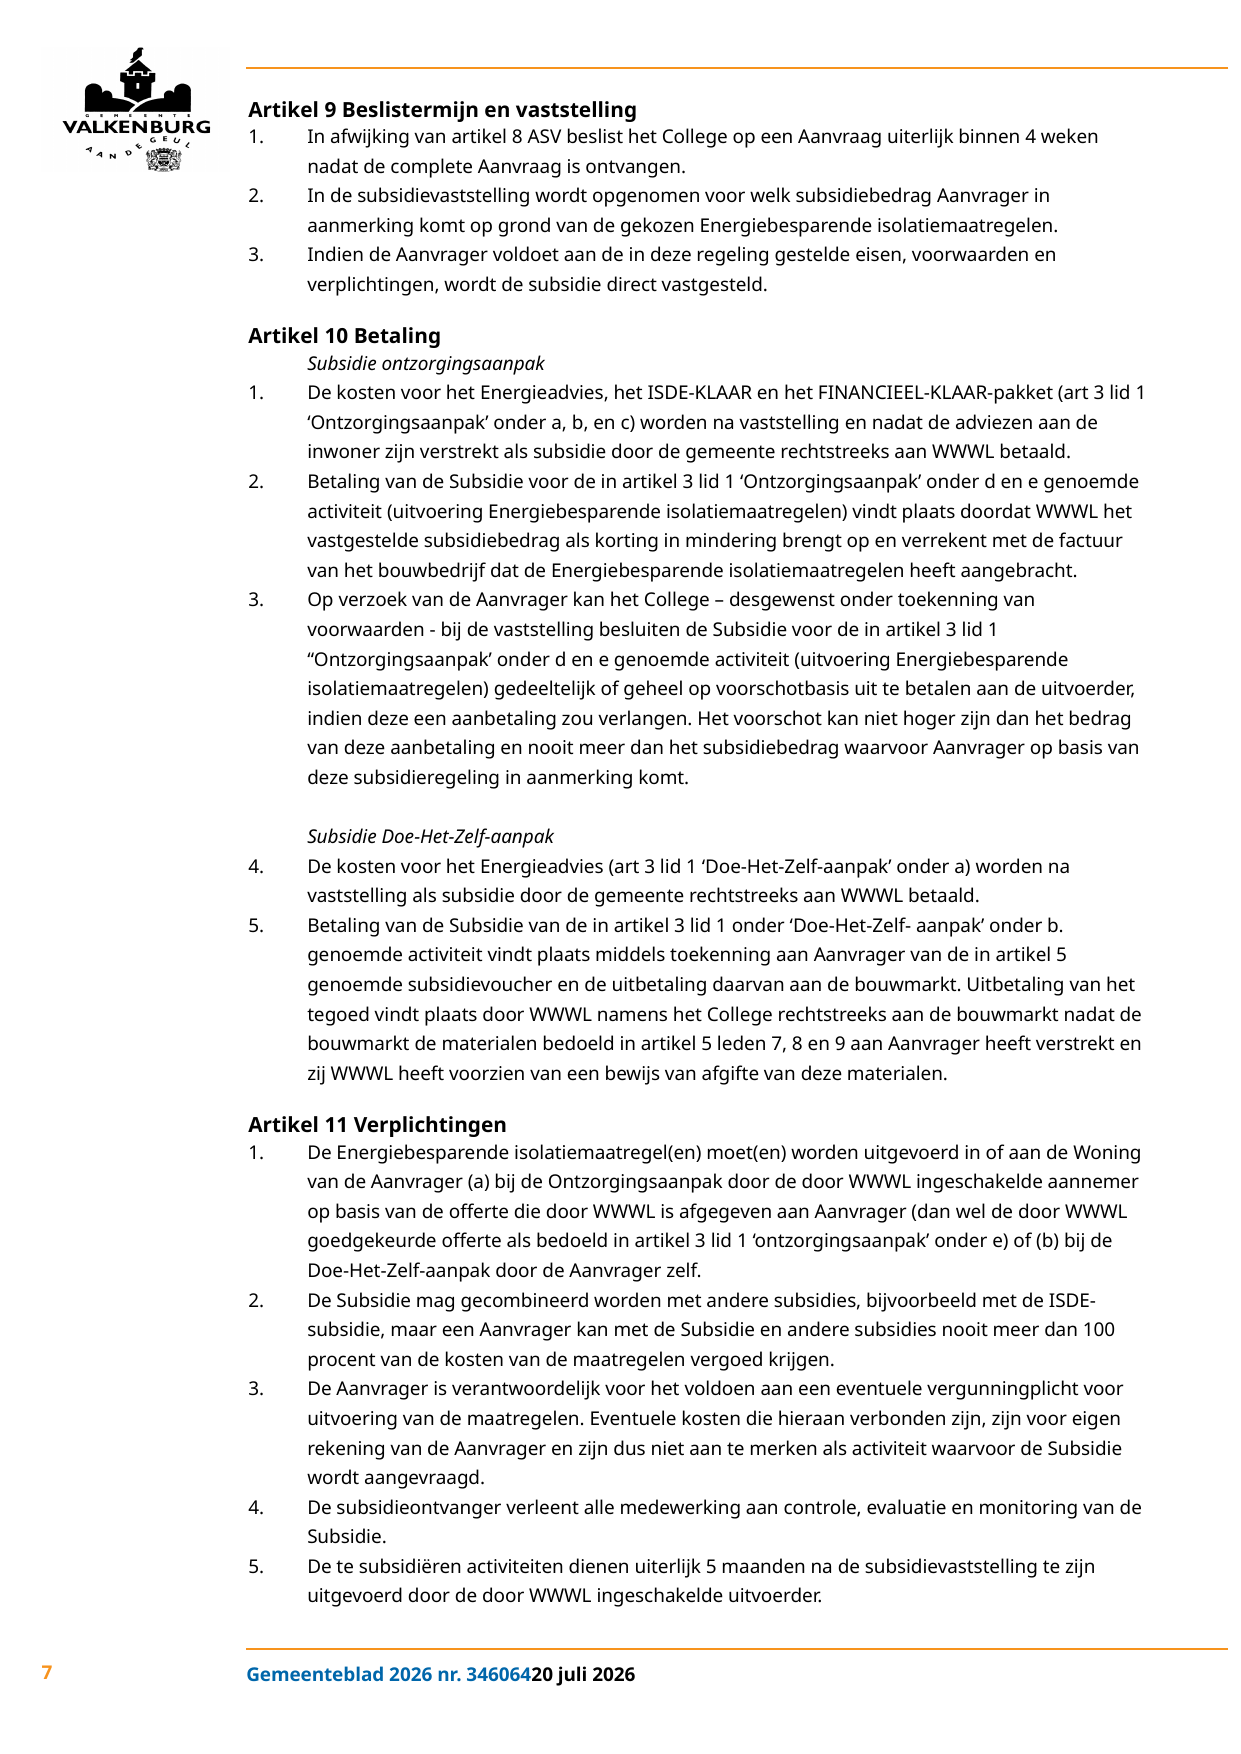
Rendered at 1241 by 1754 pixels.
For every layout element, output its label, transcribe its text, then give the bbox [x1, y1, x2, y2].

list De kosten voor het Energieadvies (art 3 lid 1 ‘Doe-Het-Zelf-aanpak’ onder a) worden na vaststelling als subsidie door de gemeente rechtstreeks aan WWWL betaald. [248, 853, 1152, 908]
list De kosten voor het Energieadvies, het ISDE-KLAAR en het FINANCIEEL-KLAAR-pakket (art 3 lid 1 ‘Ontzorgingsaanpak’ onder a, b, en c) worden na vaststelling en nadat de adviezen aan de inwoner zijn verstrekt als subsidie door de gemeente rechtstreeks aan WWWL betaald. [248, 379, 1152, 464]
text Artikel 9 Beslistermijn en vaststelling [248, 95, 1152, 123]
list De Aanvrager is verantwoordelijk voor het voldoen aan een eventuele vergunningplicht voor uitvoering van de maatregelen. Eventuele kosten die hieraan verbonden zijn, zijn voor eigen rekening van de Aanvrager en zijn dus niet aan te merken als activiteit waarvoor de Subsidie wordt aangevraagd. [248, 1376, 1152, 1490]
list Betaling van de Subsidie van de in artikel 3 lid 1 onder ‘Doe-Het-Zelf- aanpak’ onder b. genoemde activiteit vindt plaats middels toekenning aan Aanvrager van de in artikel 5 genoemde subsidievoucher en de uitbetaling daarvan aan de bouwmarkt. Uitbetaling van het tegoed vindt plaats door WWWL namens het College rechtstreeks aan de bouwmarkt nadat de bouwmarkt de materialen bedoeld in artikel 5 leden 7, 8 en 9 aan Aanvrager heeft verstrekt en zij WWWL heeft voorzien van een bewijs van afgifte van deze materialen. [248, 912, 1152, 1086]
list In de subsidievaststelling wordt opgenomen voor welk subsidiebedrag Aanvrager in aanmerking komt op grond van de gekozen Energiebesparende isolatiemaatregelen. [248, 182, 1152, 238]
picture [41, 47, 231, 172]
text Artikel 11 Verplichtingen [248, 1110, 1152, 1139]
list Subsidie Doe-Het-Zelf-aanpak [248, 823, 1152, 849]
list Op verzoek van de Aanvrager kan het College – desgewenst onder toekenning van voorwaarden - bij de vaststelling besluiten de Subsidie voor de in artikel 3 lid 1 “Ontzorgingsaanpak’ onder d en e genoemde activiteit (uitvoering Energiebesparende isolatiemaatregelen) gedeeltelijk of geheel op voorschotbasis uit te betalen aan de uitvoerder, indien deze een aanbetaling zou verlangen. Het voorschot kan niet hoger zijn dan het bedrag van deze aanbetaling en nooit meer dan het subsidiebedrag waarvoor Aanvrager op basis van deze subsidieregeling in aanmerking komt. [248, 587, 1152, 790]
list De Energiebesparende isolatiemaatregel(en) moet(en) worden uitgevoerd in of aan de Woning van de Aanvrager (a) bij de Ontzorgingsaanpak door de door WWWL ingeschakelde aannemer op basis van de offerte die door WWWL is afgegeven aan Aanvrager (dan wel de door WWWL goedgekeurde offerte als bedoeld in artikel 3 lid 1 ‘ontzorgingsaanpak’ onder e) of (b) bij de Doe-Het-Zelf-aanpak door de Aanvrager zelf. [248, 1139, 1152, 1283]
list De te subsidiëren activiteiten dienen uiterlijk 5 maanden na de subsidievaststelling te zijn uitgevoerd door de door WWWL ingeschakelde uitvoerder. [248, 1553, 1152, 1608]
list Indien de Aanvrager voldoet aan de in deze regeling gestelde eisen, voorwaarden en verplichtingen, wordt de subsidie direct vastgesteld. [248, 242, 1152, 297]
list In afwijking van artikel 8 ASV beslist het College op een Aanvraag uiterlijk binnen 4 weken nadat de complete Aanvraag is ontvangen. [248, 123, 1152, 178]
list Subsidie ontzorgingsaanpak [248, 350, 1152, 376]
list De Subsidie mag gecombineerd worden met andere subsidies, bijvoorbeeld met de ISDE-subsidie, maar een Aanvrager kan met de Subsidie en andere subsidies nooit meer dan 100 procent van de kosten van de maatregelen vergoed krijgen. [248, 1287, 1152, 1372]
list Betaling van de Subsidie voor de in artikel 3 lid 1 ‘Ontzorgingsaanpak’ onder d en e genoemde activiteit (uitvoering Energiebesparende isolatiemaatregelen) vindt plaats doordat WWWL het vastgestelde subsidiebedrag als korting in mindering brengt op en verrekent met de factuur van het bouwbedrijf dat de Energiebesparende isolatiemaatregelen heeft aangebracht. [248, 468, 1152, 583]
text Artikel 10 Betaling [248, 322, 1152, 350]
list De subsidieontvanger verleent alle medewerking aan controle, evaluatie en monitoring van de Subsidie. [248, 1494, 1152, 1549]
